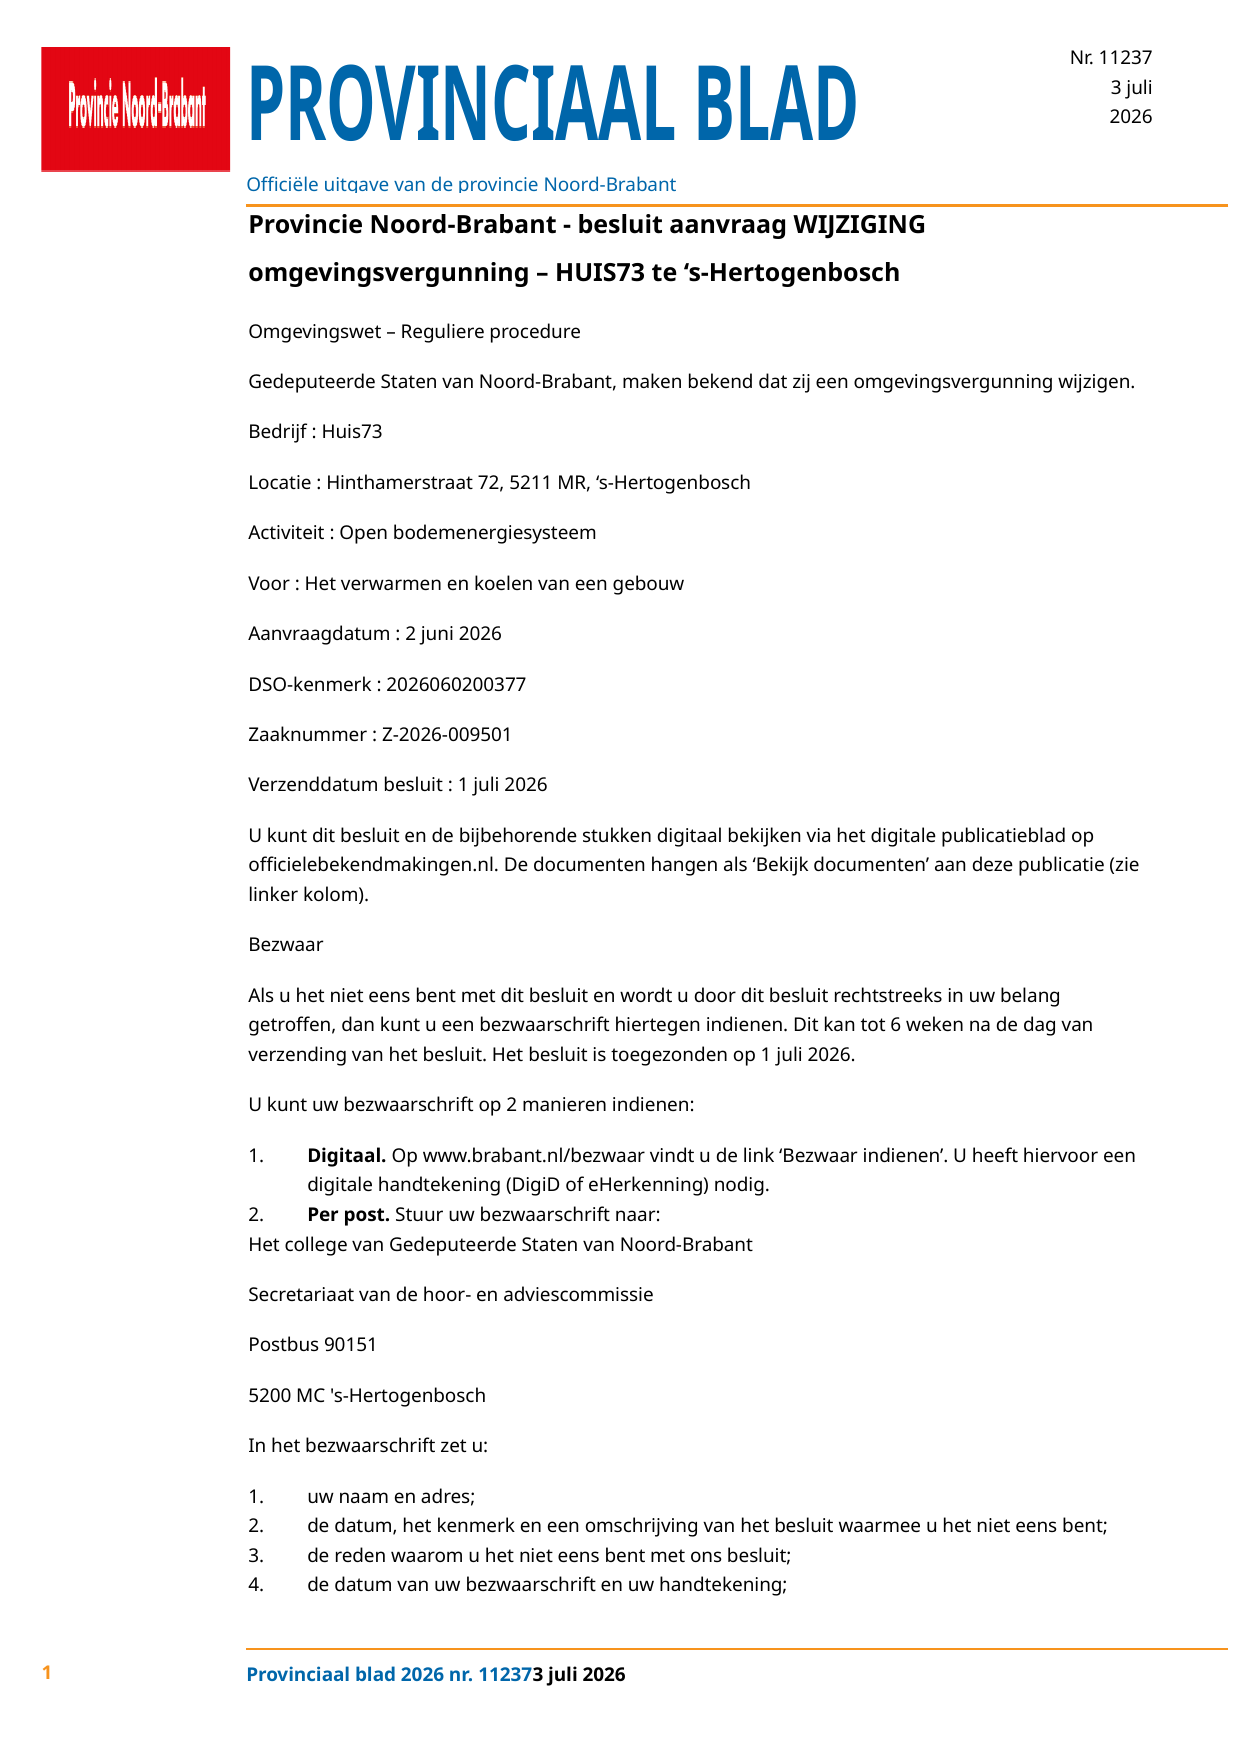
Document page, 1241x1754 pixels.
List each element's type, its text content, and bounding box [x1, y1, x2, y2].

text Bedrijf : Huis73 [248, 419, 1152, 444]
picture [41, 47, 231, 172]
text U kunt uw bezwaarschrift op 2 manieren indienen: [248, 1092, 1152, 1117]
text Zaaknummer : Z-2026-009501 [248, 721, 1152, 747]
list de datum van uw bezwaarschrift en uw handtekening; [248, 1572, 1152, 1597]
list de reden waarom u het niet eens bent met ons besluit; [248, 1542, 1152, 1568]
text Bezwaar [248, 932, 1152, 957]
list uw naam en adres; [248, 1483, 1152, 1509]
text Aanvraagdatum : 2 juni 2026 [248, 620, 1152, 646]
text Locatie : ​Hinthamerstraat 72, 5211 MR, ‘s-Hertogenbosch [248, 469, 1152, 495]
list de datum, het kenmerk en een omschrijving van het besluit waarmee u het niet eens bent; [248, 1512, 1152, 1538]
text Activiteit : Open bodemenergiesysteem [248, 519, 1152, 545]
text DSO-kenmerk : 2026060200377 [248, 671, 1152, 697]
text Secretariaat van de hoor- en adviescommissie [248, 1281, 1152, 1307]
text Provincie Noord-Brabant - besluit aanvraag WIJZIGING omgevingsvergunning – HUIS73 te ‘s-Hertogenbosch [248, 207, 1152, 288]
text 5200 MC 's‑Hertogenbosch [248, 1382, 1152, 1408]
text U kunt dit besluit en de bijbehorende stukken digitaal bekijken via het digitale publicatieblad op officielebekendmakingen.nl. De documenten hangen als ‘Bekijk documenten’ aan deze publicatie (zie linker kolom). [248, 822, 1152, 907]
text Omgevingswet – Reguliere procedure [248, 318, 1152, 344]
text Het college van Gedeputeerde Staten van Noord-Brabant [248, 1231, 1152, 1257]
text Als u het niet eens bent met dit besluit en wordt u door dit besluit rechtstreeks in uw belang getroffen, dan kunt u een bezwaarschrift hiertegen indienen. Dit kan tot 6 weken na de dag van verzending van het besluit. Het besluit is toegezonden op 1 juli 2026. [248, 982, 1152, 1067]
text Gedeputeerde Staten van Noord-Brabant, maken bekend dat zij een omgevingsvergunning wijzigen. [248, 368, 1152, 394]
text Postbus 90151 [248, 1332, 1152, 1357]
list Per post. Stuur uw bezwaarschrift naar: [248, 1201, 1152, 1227]
text Verzenddatum besluit : 1 juli 2026 [248, 772, 1152, 797]
text Voor : Het verwarmen en koelen van een gebouw [248, 570, 1152, 596]
list Digitaal. Op www.brabant.nl/bezwaar vindt u de link ‘Bezwaar indienen’. U heeft hiervoor een digitale handtekening (DigiD of eHerkenning) nodig. [248, 1142, 1152, 1197]
text In het bezwaarschrift zet u: [248, 1432, 1152, 1458]
